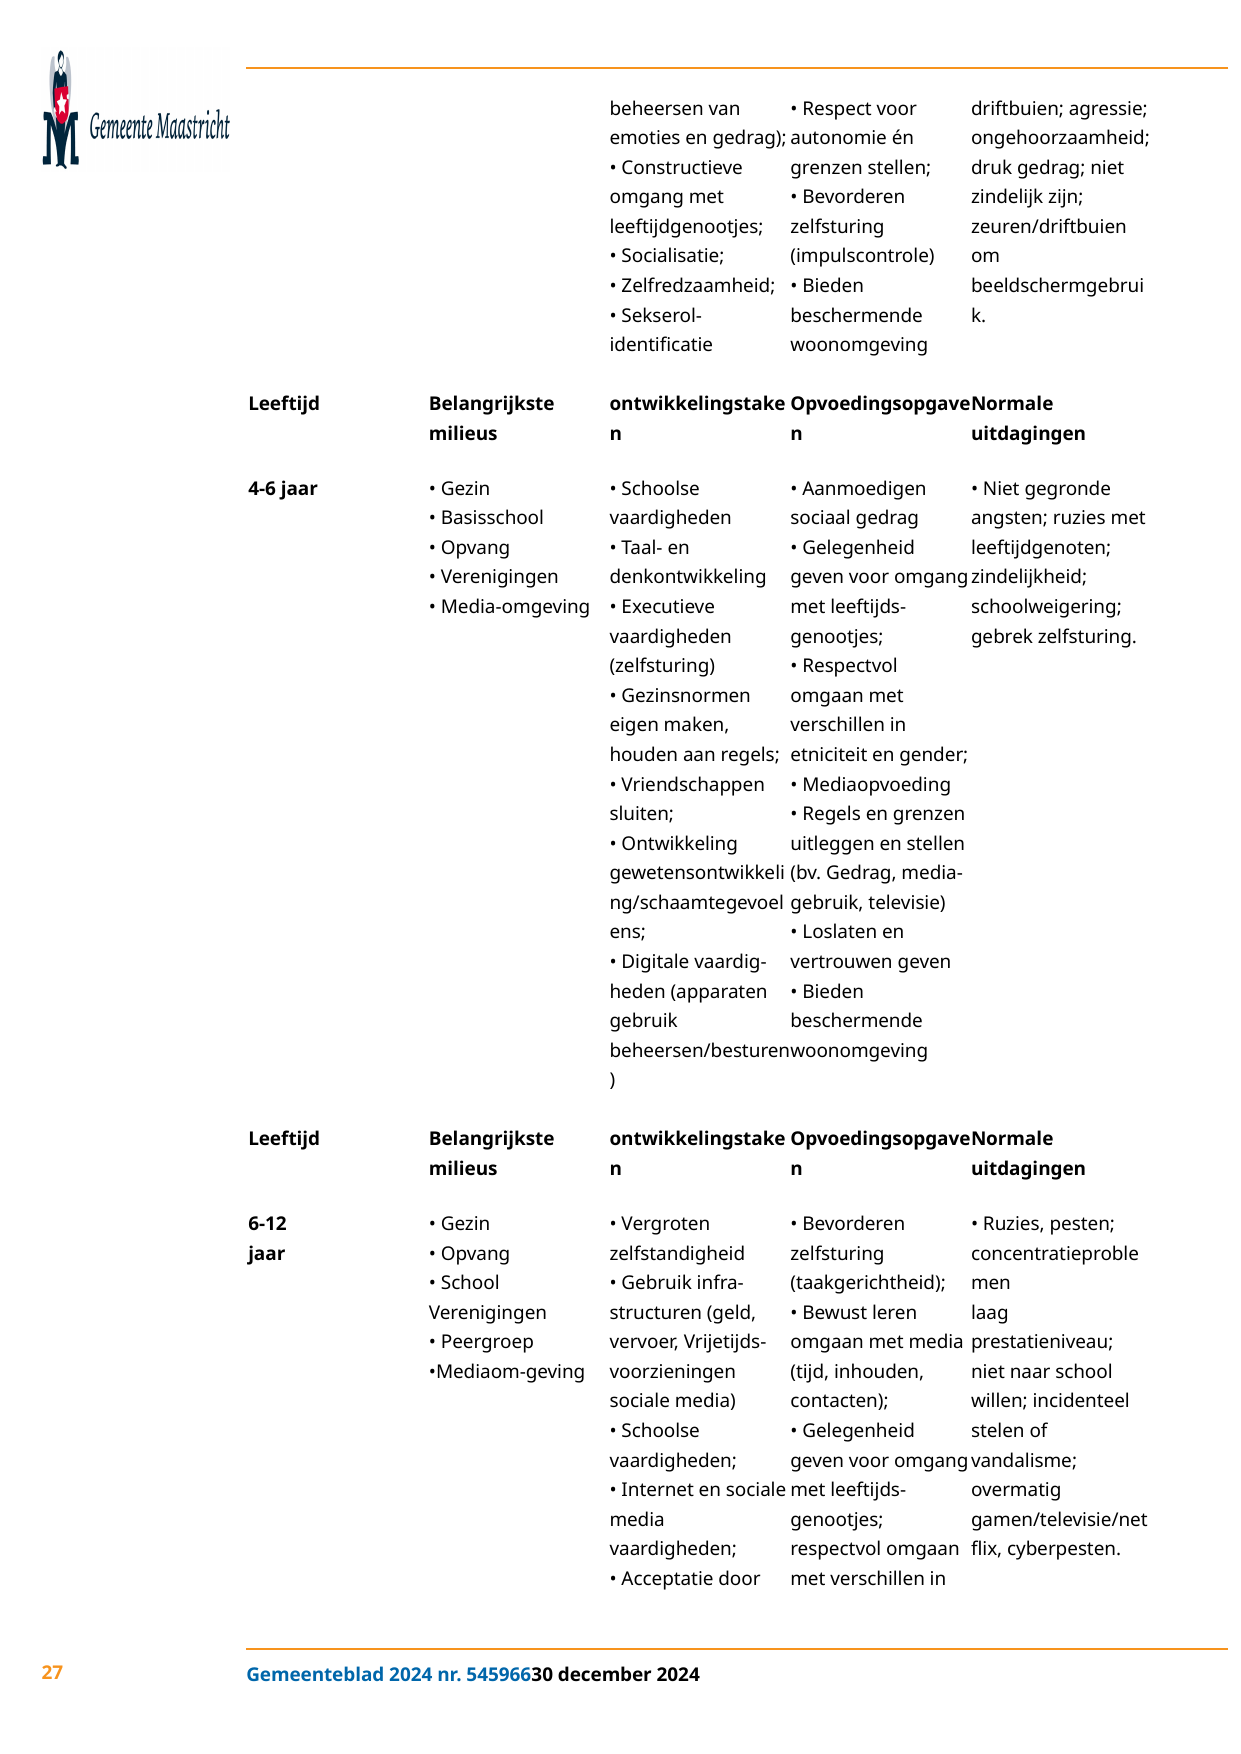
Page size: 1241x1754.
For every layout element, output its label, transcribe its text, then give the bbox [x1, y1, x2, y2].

table_cell • Respect voor autonomie én grenzen stellen; • Bevorderen zelfsturing (impulscontrole) • Bieden beschermende woonomgeving [790, 95, 971, 357]
table_header Opvoedingsopgaven [790, 390, 971, 445]
table_cell • Aanmoedigen sociaal gedrag • Gelegenheid geven voor omgang met leeftijds-genootjes; • Respectvol omgaan met verschillen in etniciteit en gender; • Mediaopvoeding • Regels en grenzen uitleggen en stellen (bv. Gedrag, media-gebruik, televisie) • Loslaten en vertrouwen geven • Bieden beschermende woonomgeving [790, 445, 971, 1092]
table_header Belangrijkste milieus [429, 390, 609, 445]
table_cell • Bevorderen zelfsturing (taakgerichtheid); • Bewust leren omgaan met media (tijd, inhouden, contacten); • Gelegenheid geven voor omgang met leeftijds-genootjes; respectvol omgaan met verschillen in [790, 1181, 971, 1591]
table_cell beheersen van emoties en gedrag); • Constructieve omgang met leeftijdgenootjes; • Socialisatie; • Zelfredzaamheid; • Sekserol-identificatie [609, 95, 790, 357]
table_cell • Schoolse vaardigheden • Taal- en denkontwikkeling • Executieve vaardigheden (zelfsturing) • Gezinsnormen eigen maken, houden aan regels; • Vriendschappen sluiten; • Ontwikkeling gewetensontwikkeling/schaamtegevoelens; • Digitale vaardig-heden (apparaten gebruik beheersen/besturen) [609, 445, 790, 1092]
picture [41, 47, 231, 172]
table_cell 4-6 jaar [248, 445, 429, 1092]
table_header Normale uitdagingen [971, 1125, 1152, 1181]
table_header ontwikkelingstaken [609, 390, 790, 445]
table_header Normale uitdagingen [971, 390, 1152, 445]
table_header Opvoedingsopgaven [790, 1125, 971, 1181]
table_header Belangrijkste milieus [429, 1125, 609, 1181]
table_cell driftbuien; agressie; ongehoorzaamheid; druk gedrag; niet zindelijk zijn; zeuren/driftbuien om beeldschermgebruik. [971, 95, 1152, 357]
table_header Leeftijd [248, 390, 429, 445]
table_cell [429, 95, 609, 357]
table_header ontwikkelingstaken [609, 1125, 790, 1181]
table_cell • Ruzies, pesten; concentratieproblemen laag prestatieniveau; niet naar school willen; incidenteel stelen of vandalisme; overmatig gamen/televisie/netflix, cyberpesten. [971, 1181, 1152, 1591]
table_cell • Gezin • Opvang • School Verenigingen • Peergroep •Mediaom-geving [429, 1181, 609, 1591]
table_cell [248, 95, 429, 357]
table_cell • Niet gegronde angsten; ruzies met leeftijdgenoten; zindelijkheid; schoolweigering; gebrek zelfsturing. [971, 445, 1152, 1092]
table_cell 6-12 jaar [248, 1181, 429, 1591]
table_cell • Gezin • Basisschool • Opvang • Verenigingen • Media-omgeving [429, 445, 609, 1092]
table_cell • Vergroten zelfstandigheid • Gebruik infra-structuren (geld, vervoer, Vrijetijds-voorzieningen sociale media) • Schoolse vaardigheden; • Internet en sociale media vaardigheden; • Acceptatie door [609, 1181, 790, 1591]
table_header Leeftijd [248, 1125, 429, 1181]
